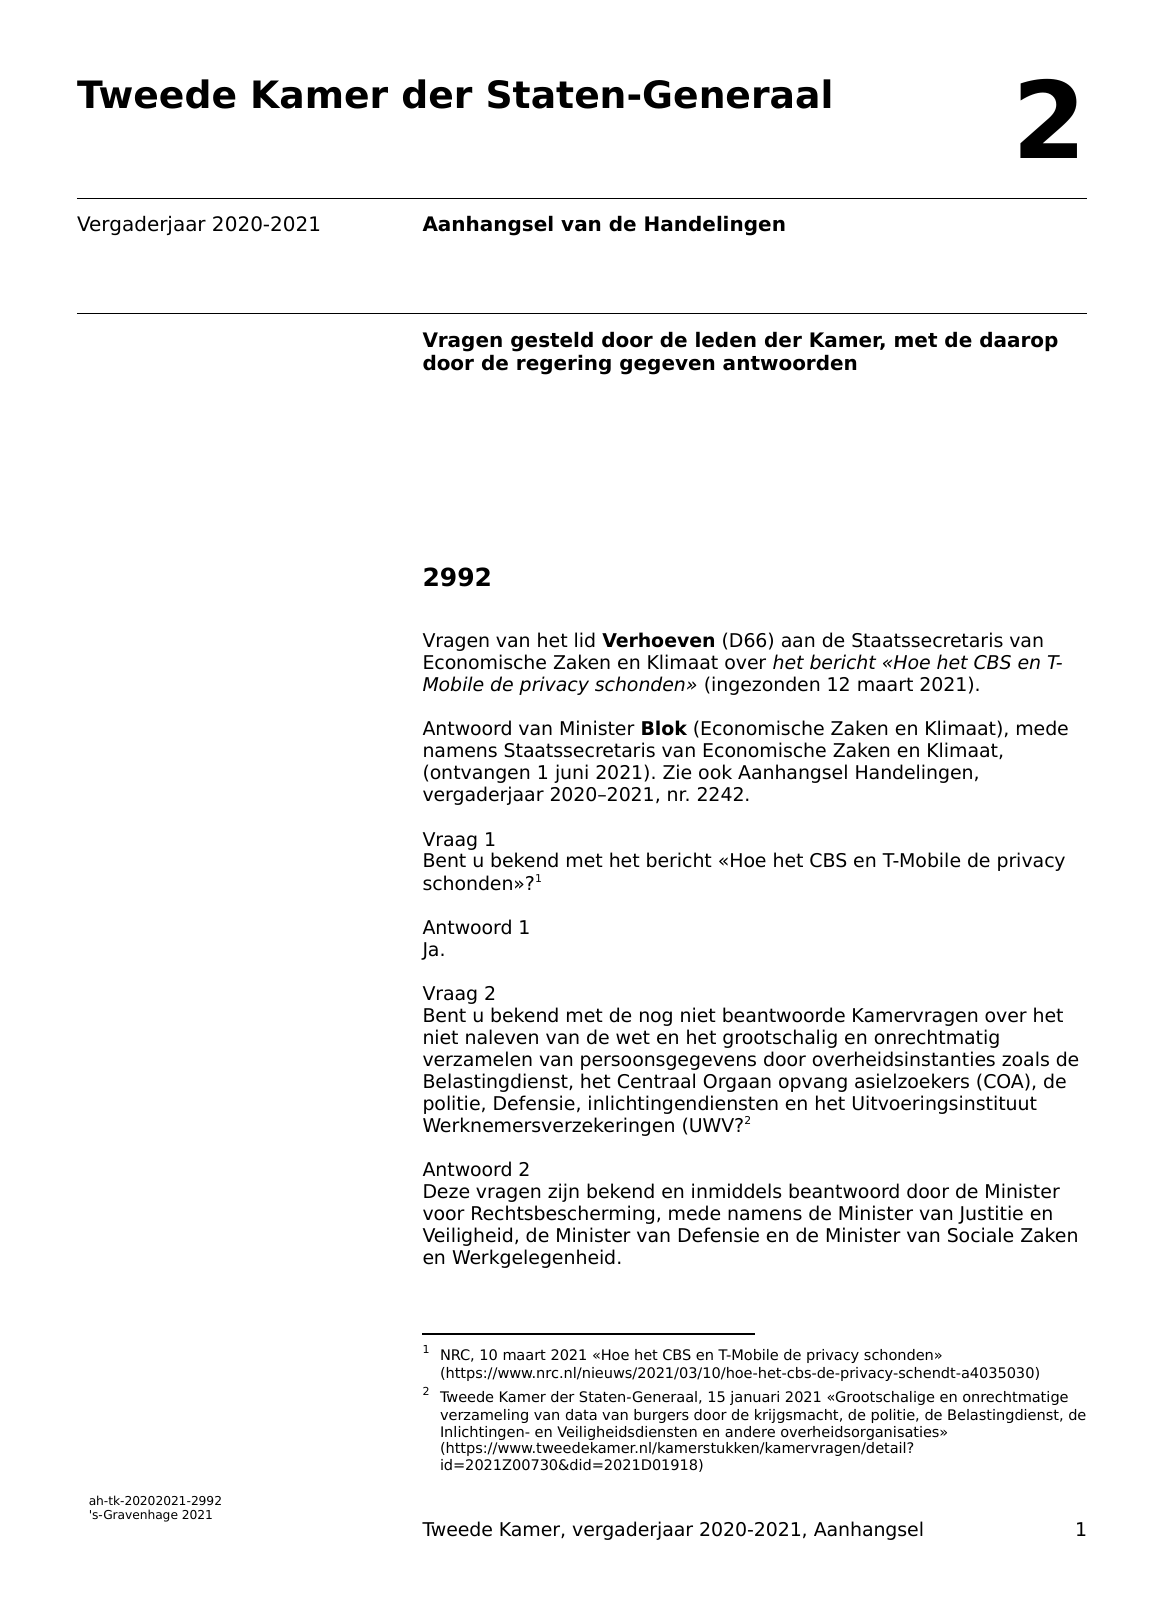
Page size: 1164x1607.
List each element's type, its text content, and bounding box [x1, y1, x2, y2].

table_header Tweede Kamer der Staten-Generaal [77, 59, 886, 198]
text Antwoord 1 [422, 917, 1087, 938]
text Bent u bekend met de nog niet beantwoorde Kamervragen over het niet naleven van de wet en het grootschalig en onrechtmatig verzamelen van persoonsgegevens door overheidsinstanties zoals de Belastingdienst, het Centraal Orgaan opvang asielzoekers (COA), de politie, Defensie, inlichtingendiensten en het Uitvoeringsinstituut Werknemersverzekeringen (UWV? [422, 1005, 1087, 1137]
table_cell Vragen gesteld door de leden der Kamer, met de daarop door de regering gegeven antwoorden [422, 314, 1087, 375]
text NRC, 10 maart 2021 «Hoe het CBS en T-Mobile de privacy schonden» (https://www.nrc.nl/nieuws/2021/03/10/hoe-het-cbs-de-privacy-schendt-a4035030) [422, 1343, 1087, 1382]
text ah-tk-20202021-2992 [88, 1494, 323, 1508]
table_cell [77, 314, 422, 375]
text Deze vragen zijn bekend en inmiddels beantwoord door de Minister voor Rechtsbescherming, mede namens de Minister van Justitie en Veiligheid, de Minister van Defensie en de Minister van Sociale Zaken en Werkgelegenheid. [422, 1181, 1087, 1269]
text Antwoord van Minister Blok (Economische Zaken en Klimaat), mede namens Staatssecretaris van Economische Zaken en Klimaat, (ontvangen 1 juni 2021). Zie ook Aanhangsel Handelingen, vergaderjaar 2020–2021, nr. 2242. [422, 718, 1087, 806]
text Tweede Kamer der Staten-Generaal, 15 januari 2021 «Grootschalige en onrechtmatige verzameling van data van burgers door de krijgsmacht, de politie, de Belastingdienst, de Inlichtingen- en Veiligheidsdiensten en andere overheidsorganisaties» (https://www.tweedekamer.nl/kamerstukken/kamervragen/detail?id=2021Z00730&did=2021D01918) [422, 1385, 1087, 1474]
text Ja. [422, 938, 1087, 961]
table_cell Aanhangsel van de Handelingen [422, 199, 1087, 313]
text Antwoord 2 [422, 1159, 1087, 1181]
text Vraag 1 [422, 828, 1087, 850]
table_header 2 [886, 59, 1087, 198]
text Vragen van het lid Verhoeven (D66) aan de Staatssecretaris van Economische Zaken en Klimaat over het bericht «Hoe het CBS en T-Mobile de privacy schonden» (ingezonden 12 maart 2021). [422, 630, 1087, 696]
text 's-Gravenhage 2021 [88, 1508, 323, 1522]
text Vraag 2 [422, 983, 1087, 1005]
table_cell Vergaderjaar 2020-2021 [77, 199, 422, 313]
text 2992 [422, 563, 1087, 592]
text Bent u bekend met het bericht «Hoe het CBS en T-Mobile de privacy schonden»? [422, 850, 1087, 894]
